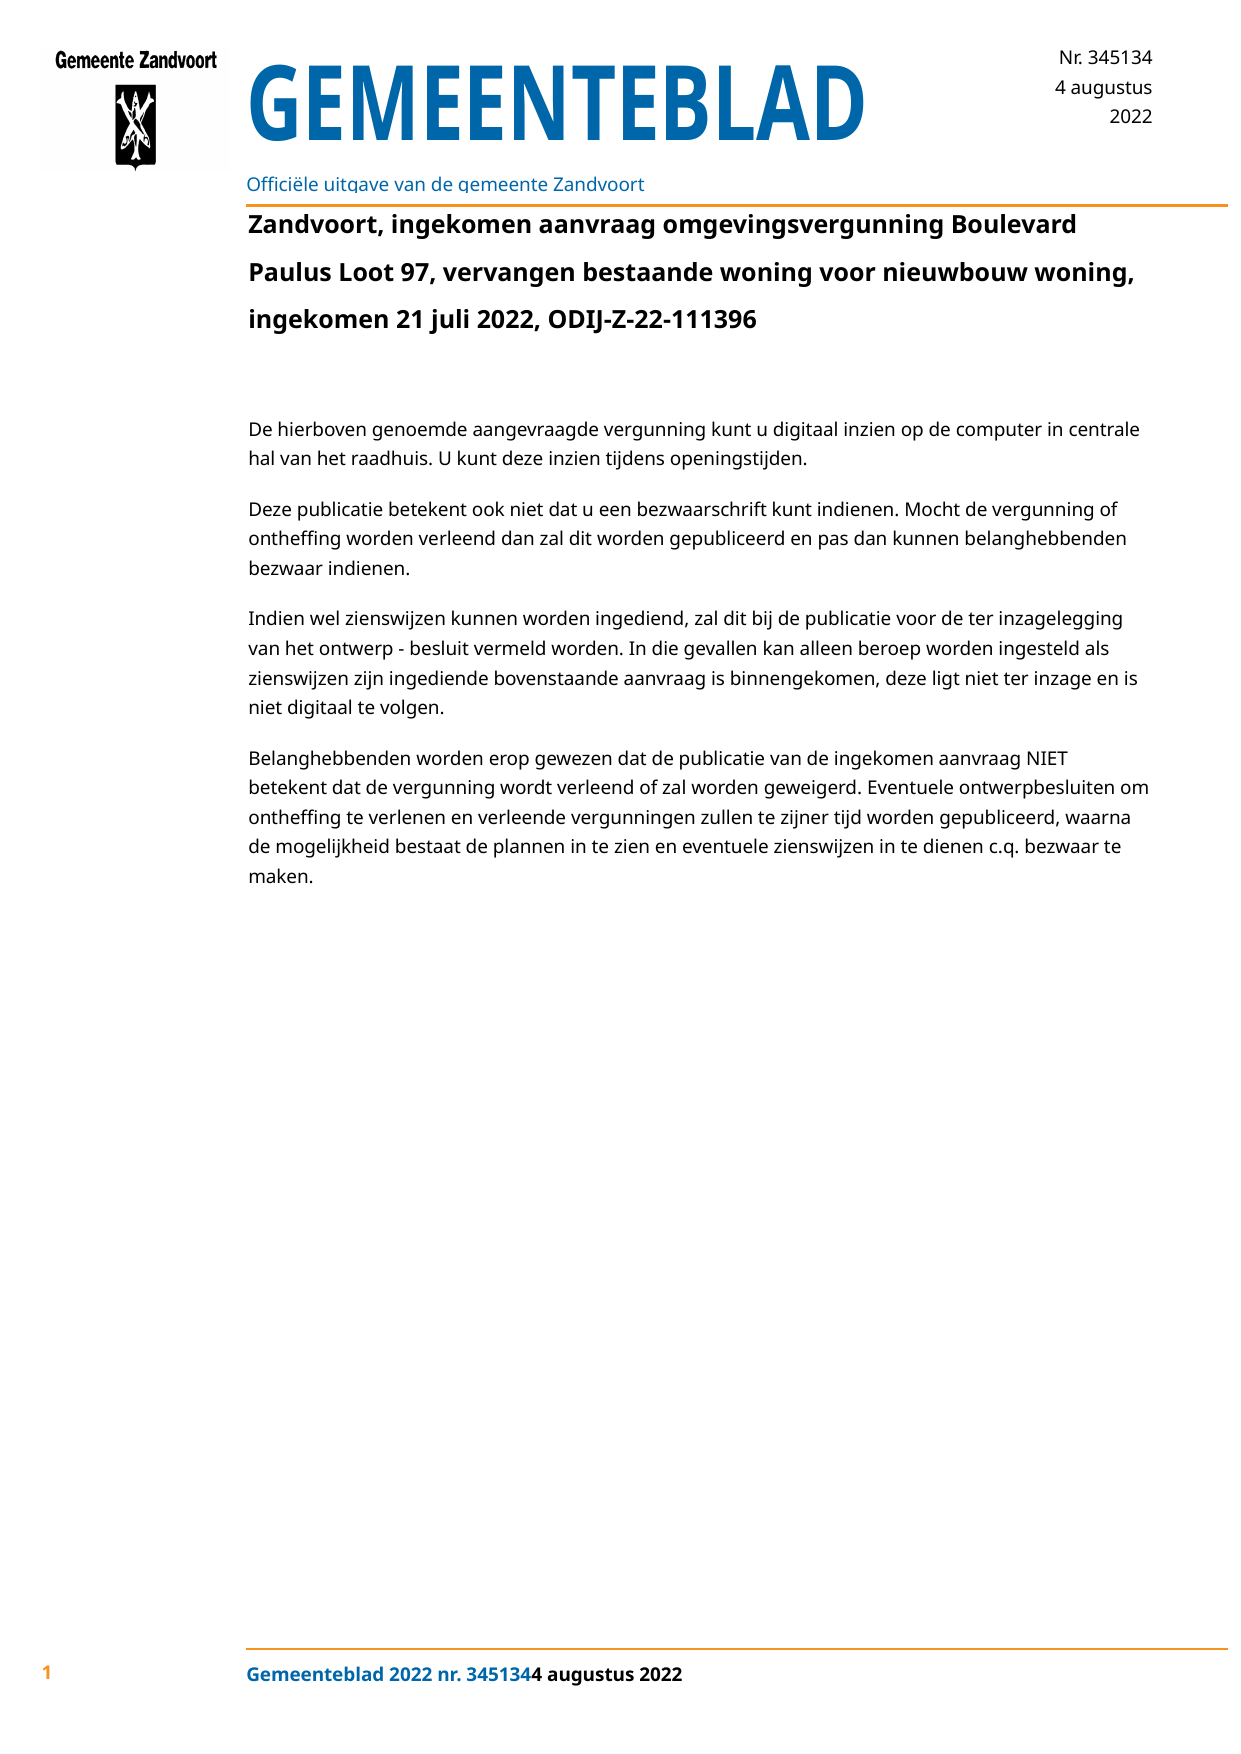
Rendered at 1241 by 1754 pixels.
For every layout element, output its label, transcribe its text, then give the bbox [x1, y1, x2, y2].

text Indien wel zienswijzen kunnen worden ingediend, zal dit bij de publicatie voor de ter inzagelegging van het ontwerp - besluit vermeld worden. In die gevallen kan alleen beroep worden ingesteld als zienswijzen zijn ingediende bovenstaande aanvraag is binnengekomen, deze ligt niet ter inzage en is niet digitaal te volgen. [248, 606, 1152, 720]
text Deze publicatie betekent ook niet dat u een bezwaarschrift kunt indienen. Mocht de vergunning of ontheffing worden verleend dan zal dit worden gepubliceerd en pas dan kunnen belanghebbenden bezwaar indienen. [248, 496, 1152, 581]
picture [41, 47, 231, 172]
text Belanghebbenden worden erop gewezen dat de publicatie van de ingekomen aanvraag NIET betekent dat de vergunning wordt verleend of zal worden geweigerd. Eventuele ontwerpbesluiten om ontheffing te verlenen en verleende vergunningen zullen te zijner tijd worden gepubliceerd, waarna de mogelijkheid bestaat de plannen in te zien en eventuele zienswijzen in te dienen c.q. bezwaar te maken. [248, 745, 1152, 889]
text Zandvoort, ingekomen aanvraag omgevingsvergunning Boulevard Paulus Loot 97, vervangen bestaande woning voor nieuwbouw woning, ingekomen 21 juli 2022, ODIJ-Z-22-111396 [248, 207, 1152, 336]
text De hierboven genoemde aangevraagde vergunning kunt u digitaal inzien op de computer in centrale hal van het raadhuis. U kunt deze inzien tijdens openingstijden. [248, 416, 1152, 471]
